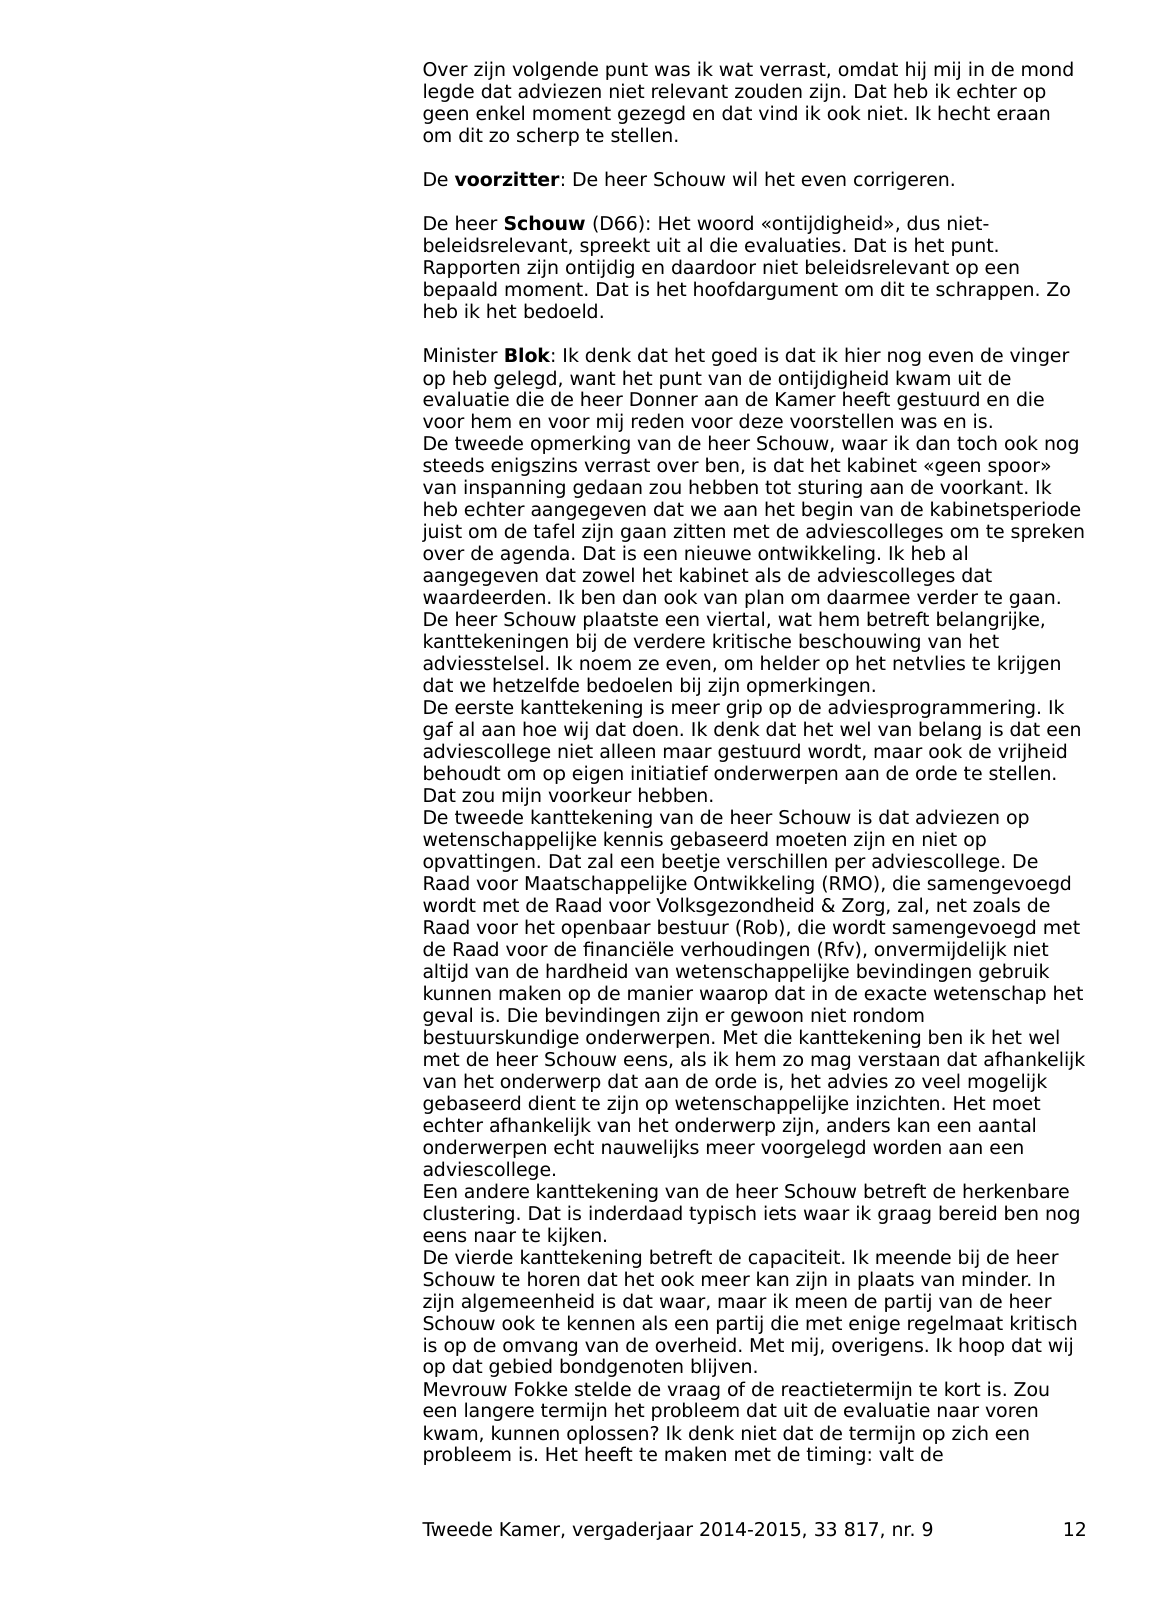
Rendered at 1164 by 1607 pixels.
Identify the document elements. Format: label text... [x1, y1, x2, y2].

text Een andere kanttekening van de heer Schouw betreft de herkenbare clustering. Dat is inderdaad typisch iets waar ik graag bereid ben nog eens naar te kijken. [422, 1181, 1087, 1247]
text De tweede opmerking van de heer Schouw, waar ik dan toch ook nog steeds enigszins verrast over ben, is dat het kabinet «geen spoor» van inspanning gedaan zou hebben tot sturing aan de voorkant. Ik heb echter aangegeven dat we aan het begin van de kabinetsperiode juist om de tafel zijn gaan zitten met de adviescolleges om te spreken over de agenda. Dat is een nieuwe ontwikkeling. Ik heb al aangegeven dat zowel het kabinet als de adviescolleges dat waardeerden. Ik ben dan ook van plan om daarmee verder te gaan. [422, 433, 1087, 609]
text De heer Schouw plaatste een viertal, wat hem betreft belangrijke, kanttekeningen bij de verdere kritische beschouwing van het adviesstelsel. Ik noem ze even, om helder op het netvlies te krijgen dat we hetzelfde bedoelen bij zijn opmerkingen. [422, 609, 1087, 697]
text Minister Blok: Ik denk dat het goed is dat ik hier nog even de vinger op heb gelegd, want het punt van de ontijdigheid kwam uit de evaluatie die de heer Donner aan de Kamer heeft gestuurd en die voor hem en voor mij reden voor deze voorstellen was en is. [422, 345, 1087, 433]
text De tweede kanttekening van de heer Schouw is dat adviezen op wetenschappelijke kennis gebaseerd moeten zijn en niet op opvattingen. Dat zal een beetje verschillen per adviescollege. De Raad voor Maatschappelijke Ontwikkeling (RMO), die samengevoegd wordt met de Raad voor Volksgezondheid & Zorg, zal, net zoals de Raad voor het openbaar bestuur (Rob), die wordt samengevoegd met de Raad voor de financiële verhoudingen (Rfv), onvermijdelijk niet altijd van de hardheid van wetenschappelijke bevindingen gebruik kunnen maken op de manier waarop dat in de exacte wetenschap het geval is. Die bevindingen zijn er gewoon niet rondom bestuurskundige onderwerpen. Met die kanttekening ben ik het wel met de heer Schouw eens, als ik hem zo mag verstaan dat afhankelijk van het onderwerp dat aan de orde is, het advies zo veel mogelijk gebaseerd dient te zijn op wetenschappelijke inzichten. Het moet echter afhankelijk van het onderwerp zijn, anders kan een aantal onderwerpen echt nauwelijks meer voorgelegd worden aan een adviescollege. [422, 807, 1087, 1181]
text Over zijn volgende punt was ik wat verrast, omdat hij mij in de mond legde dat adviezen niet relevant zouden zijn. Dat heb ik echter op geen enkel moment gezegd en dat vind ik ook niet. Ik hecht eraan om dit zo scherp te stellen. [422, 59, 1087, 147]
text De heer Schouw (D66): Het woord «ontijdigheid», dus niet-beleidsrelevant, spreekt uit al die evaluaties. Dat is het punt. Rapporten zijn ontijdig en daardoor niet beleidsrelevant op een bepaald moment. Dat is het hoofdargument om dit te schrappen. Zo heb ik het bedoeld. [422, 213, 1087, 323]
text Mevrouw Fokke stelde de vraag of de reactietermijn te kort is. Zou een langere termijn het probleem dat uit de evaluatie naar voren kwam, kunnen oplossen? Ik denk niet dat de termijn op zich een probleem is. Het heeft te maken met de timing: valt de [422, 1378, 1087, 1466]
text De eerste kanttekening is meer grip op de adviesprogrammering. Ik gaf al aan hoe wij dat doen. Ik denk dat het wel van belang is dat een adviescollege niet alleen maar gestuurd wordt, maar ook de vrijheid behoudt om op eigen initiatief onderwerpen aan de orde te stellen. Dat zou mijn voorkeur hebben. [422, 697, 1087, 807]
text De voorzitter: De heer Schouw wil het even corrigeren. [422, 169, 1087, 191]
text De vierde kanttekening betreft de capaciteit. Ik meende bij de heer Schouw te horen dat het ook meer kan zijn in plaats van minder. In zijn algemeenheid is dat waar, maar ik meen de partij van de heer Schouw ook te kennen als een partij die met enige regelmaat kritisch is op de omvang van de overheid. Met mij, overigens. Ik hoop dat wij op dat gebied bondgenoten blijven. [422, 1247, 1087, 1378]
